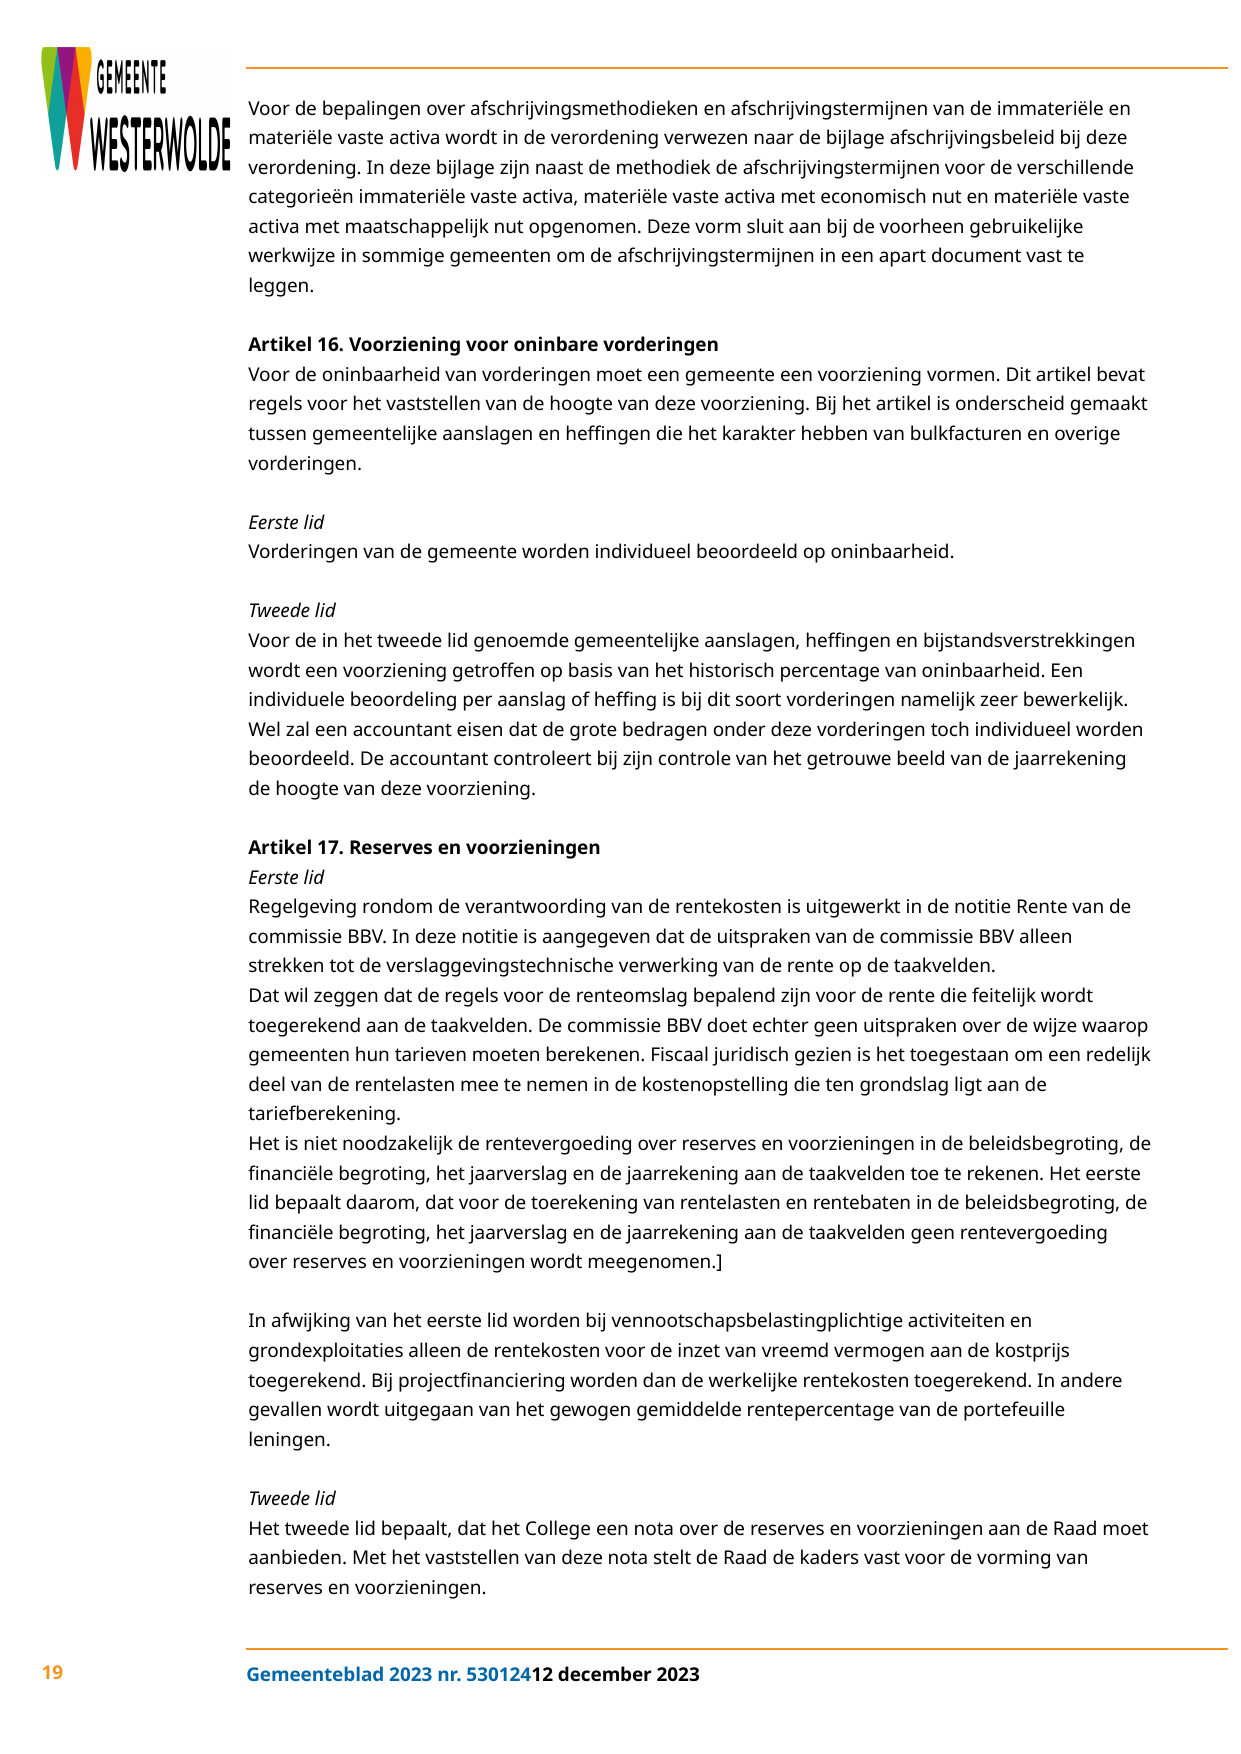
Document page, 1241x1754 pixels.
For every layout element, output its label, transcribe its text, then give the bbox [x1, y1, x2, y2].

text Dat wil zeggen dat de regels voor de renteomslag bepalend zijn voor de rente die feitelijk wordt toegerekend aan de taakvelden. De commissie BBV doet echter geen uitspraken over de wijze waarop gemeenten hun tarieven moeten berekenen. Fiscaal juridisch gezien is het toegestaan om een redelijk deel van de rentelasten mee te nemen in de kostenopstelling die ten grondslag ligt aan de tariefberekening. [248, 982, 1152, 1126]
picture [41, 47, 231, 172]
text In afwijking van het eerste lid worden bij vennootschapsbelastingplichtige activiteiten en grondexploitaties alleen de rentekosten voor de inzet van vreemd vermogen aan de kostprijs toegerekend. Bij projectfinanciering worden dan de werkelijke rentekosten toegerekend. In andere gevallen wordt uitgegaan van het gewogen gemiddelde rentepercentage van de portefeuille leningen. [248, 1308, 1152, 1452]
text Artikel 17. Reserves en voorzieningen [248, 834, 1152, 860]
text Eerste lid [248, 509, 1152, 535]
text Artikel 16. Voorziening voor oninbare vorderingen [248, 331, 1152, 357]
text Vorderingen van de gemeente worden individueel beoordeeld op oninbaarheid. [248, 538, 1152, 564]
text Regelgeving rondom de verantwoording van de rentekosten is uitgewerkt in de notitie Rente van de commissie BBV. In deze notitie is aangegeven dat de uitspraken van de commissie BBV alleen strekken tot de verslaggevingstechnische verwerking van de rente op de taakvelden. [248, 893, 1152, 978]
text Tweede lid [248, 598, 1152, 623]
text Voor de bepalingen over afschrijvingsmethodieken en afschrijvingstermijnen van de immateriële en materiële vaste activa wordt in de verordening verwezen naar de bijlage afschrijvingsbeleid bij deze verordening. In deze bijlage zijn naast de methodiek de afschrijvingstermijnen voor de verschillende categorieën immateriële vaste activa, materiële vaste activa met economisch nut en materiële vaste activa met maatschappelijk nut opgenomen. Deze vorm sluit aan bij de voorheen gebruikelijke werkwijze in sommige gemeenten om de afschrijvingstermijnen in een apart document vast te leggen. [248, 95, 1152, 298]
text Voor de oninbaarheid van vorderingen moet een gemeente een voorziening vormen. Dit artikel bevat regels voor het vaststellen van de hoogte van deze voorziening. Bij het artikel is onderscheid gemaakt tussen gemeentelijke aanslagen en heffingen die het karakter hebben van bulkfacturen en overige vorderingen. [248, 361, 1152, 476]
text Het is niet noodzakelijk de rentevergoeding over reserves en voorzieningen in de beleidsbegroting, de financiële begroting, het jaarverslag en de jaarrekening aan de taakvelden toe te rekenen. Het eerste lid bepaalt daarom, dat voor de toerekening van rentelasten en rentebaten in de beleidsbegroting, de financiële begroting, het jaarverslag en de jaarrekening aan de taakvelden geen rentevergoeding over reserves en voorzieningen wordt meegenomen.] [248, 1130, 1152, 1274]
text Eerste lid [248, 864, 1152, 890]
text Voor de in het tweede lid genoemde gemeentelijke aanslagen, heffingen en bijstandsverstrekkingen wordt een voorziening getroffen op basis van het historisch percentage van oninbaarheid. Een individuele beoordeling per aanslag of heffing is bij dit soort vorderingen namelijk zeer bewerkelijk. Wel zal een accountant eisen dat de grote bedragen onder deze vorderingen toch individueel worden beoordeeld. De accountant controleert bij zijn controle van het getrouwe beeld van de jaarrekening de hoogte van deze voorziening. [248, 627, 1152, 801]
text Tweede lid [248, 1485, 1152, 1511]
text Het tweede lid bepaalt, dat het College een nota over de reserves en voorzieningen aan de Raad moet aanbieden. Met het vaststellen van deze nota stelt de Raad de kaders vast voor de vorming van reserves en voorzieningen. [248, 1515, 1152, 1600]
